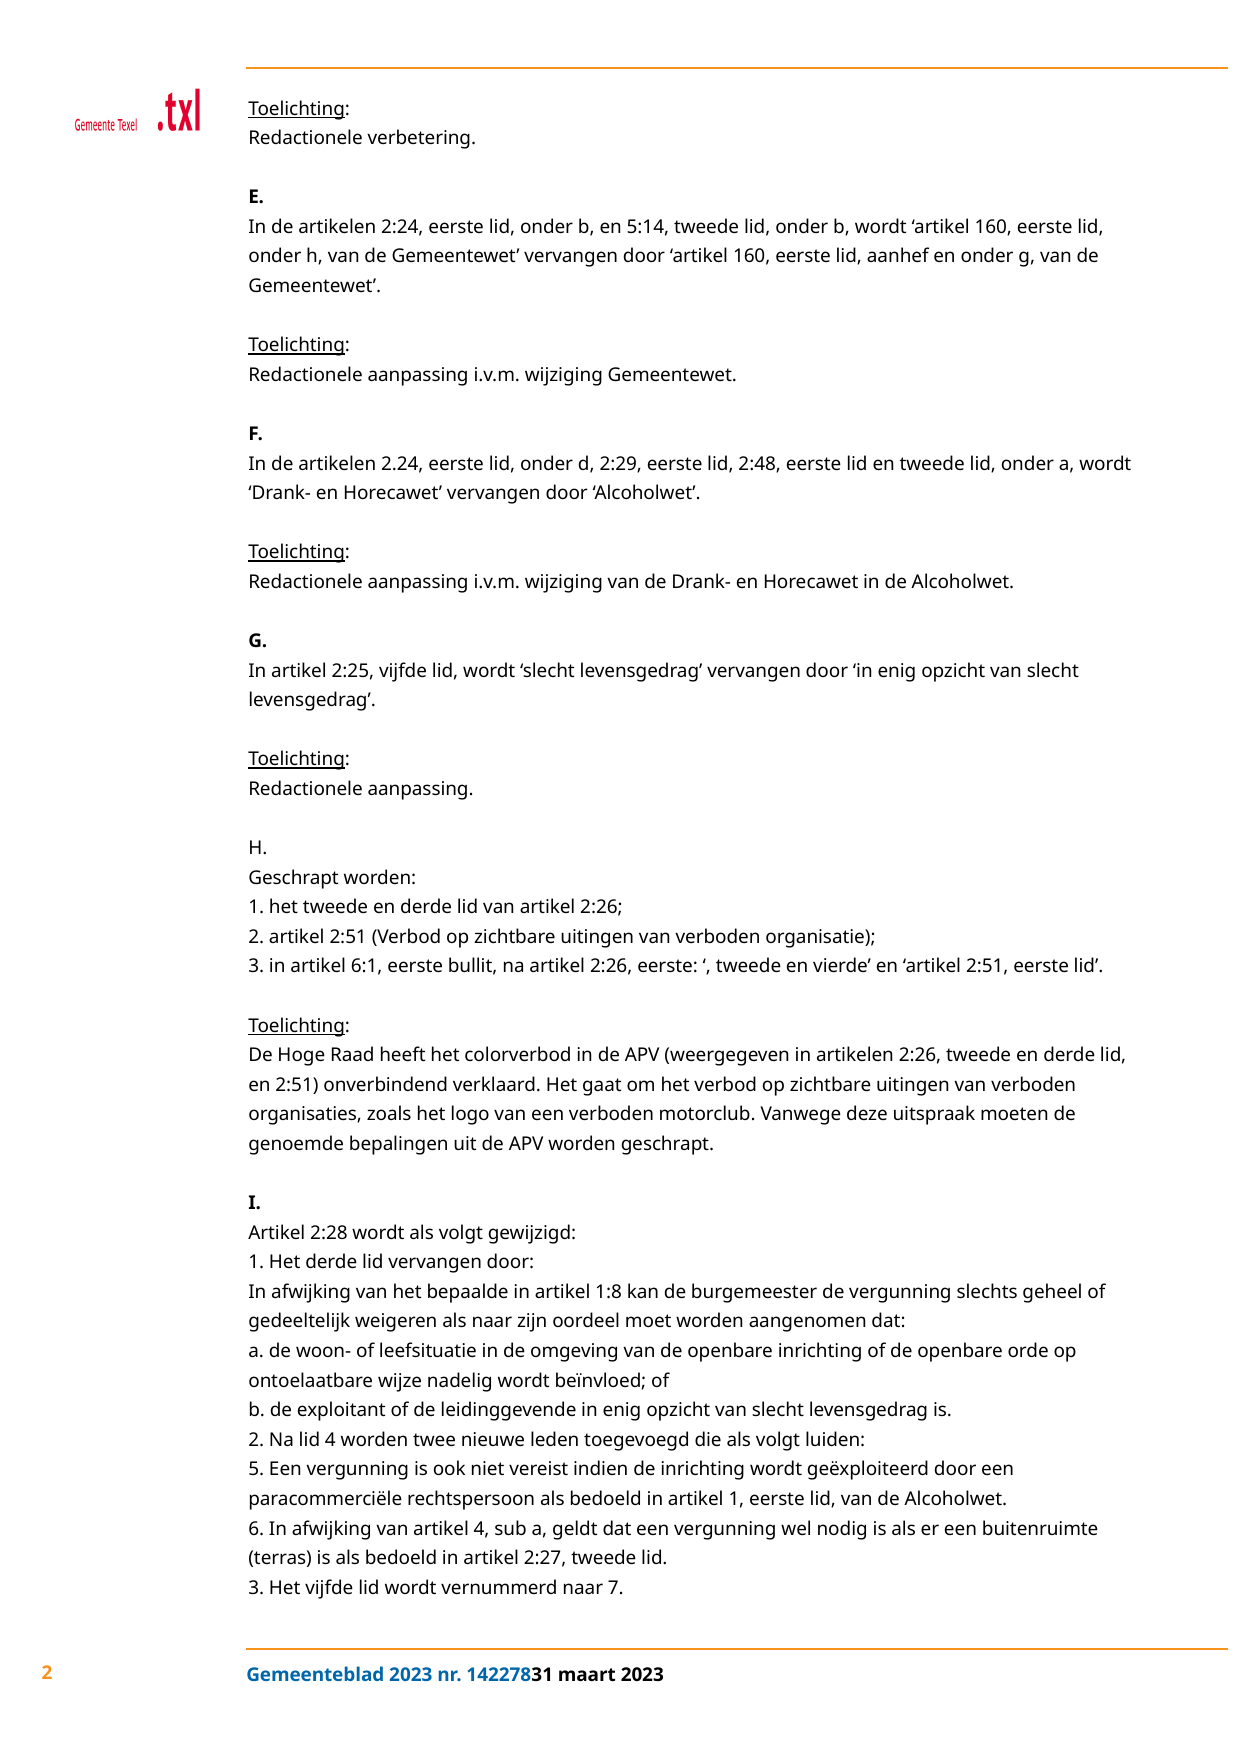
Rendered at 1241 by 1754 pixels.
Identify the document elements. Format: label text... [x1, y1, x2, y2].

text 2. artikel 2:51 (Verbod op zichtbare uitingen van verboden organisatie); [248, 923, 1152, 949]
text a. de woon- of leefsituatie in de omgeving van de openbare inrichting of de openbare orde op ontoelaatbare wijze nadelig wordt beïnvloed; of [248, 1337, 1152, 1393]
text De Hoge Raad heeft het colorverbod in de APV (weergegeven in artikelen 2:26, tweede en derde lid, en 2:51) onverbindend verklaard. Het gaat om het verbod op zichtbare uitingen van verboden organisaties, zoals het logo van een verboden motorclub. Vanwege deze uitspraak moeten de genoemde bepalingen uit de APV worden geschrapt. [248, 1041, 1152, 1156]
text G. [248, 627, 1152, 653]
text Artikel 2:28 wordt als volgt gewijzigd: [248, 1219, 1152, 1245]
text 1. het tweede en derde lid van artikel 2:26; [248, 893, 1152, 919]
text In de artikelen 2.24, eerste lid, onder d, 2:29, eerste lid, 2:48, eerste lid en tweede lid, onder a, wordt ‘Drank- en Horecawet’ vervangen door ‘Alcoholwet’. [248, 450, 1152, 505]
text Toelichting: [248, 746, 1152, 771]
text 6. In afwijking van artikel 4, sub a, geldt dat een vergunning wel nodig is als er een buitenruimte (terras) is als bedoeld in artikel 2:27, tweede lid. [248, 1515, 1152, 1570]
text I. [248, 1189, 1152, 1215]
text Toelichting: [248, 95, 1152, 121]
text F. [248, 420, 1152, 446]
picture [41, 47, 231, 172]
text Toelichting: [248, 1012, 1152, 1038]
text 3. Het vijfde lid wordt vernummerd naar 7. [248, 1574, 1152, 1600]
text 2. Na lid 4 worden twee nieuwe leden toegevoegd die als volgt luiden: [248, 1426, 1152, 1452]
text Redactionele aanpassing. [248, 775, 1152, 801]
text In de artikelen 2:24, eerste lid, onder b, en 5:14, tweede lid, onder b, wordt ‘artikel 160, eerste lid, onder h, van de Gemeentewet’ vervangen door ‘artikel 160, eerste lid, aanhef en onder g, van de Gemeentewet’. [248, 213, 1152, 298]
text 1. Het derde lid vervangen door: [248, 1248, 1152, 1274]
text 3. in artikel 6:1, eerste bullit, na artikel 2:26, eerste: ‘, tweede en vierde’ en ‘artikel 2:51, eerste lid’. [248, 953, 1152, 978]
text 5. Een vergunning is ook niet vereist indien de inrichting wordt geëxploiteerd door een paracommerciële rechtspersoon als bedoeld in artikel 1, eerste lid, van de Alcoholwet. [248, 1456, 1152, 1511]
text Toelichting: [248, 538, 1152, 564]
text b. de exploitant of de leidinggevende in enig opzicht van slecht levensgedrag is. [248, 1396, 1152, 1422]
text E. [248, 183, 1152, 209]
text Redactionele aanpassing i.v.m. wijziging van de Drank- en Horecawet in de Alcoholwet. [248, 568, 1152, 594]
text Redactionele aanpassing i.v.m. wijziging Gemeentewet. [248, 361, 1152, 387]
text Redactionele verbetering. [248, 124, 1152, 150]
text Geschrapt worden: [248, 864, 1152, 890]
text In artikel 2:25, vijfde lid, wordt ‘slecht levensgedrag’ vervangen door ‘in enig opzicht van slecht levensgedrag’. [248, 657, 1152, 712]
text H. [248, 834, 1152, 860]
text In afwijking van het bepaalde in artikel 1:8 kan de burgemeester de vergunning slechts geheel of gedeeltelijk weigeren als naar zijn oordeel moet worden aangenomen dat: [248, 1278, 1152, 1333]
text Toelichting: [248, 331, 1152, 357]
